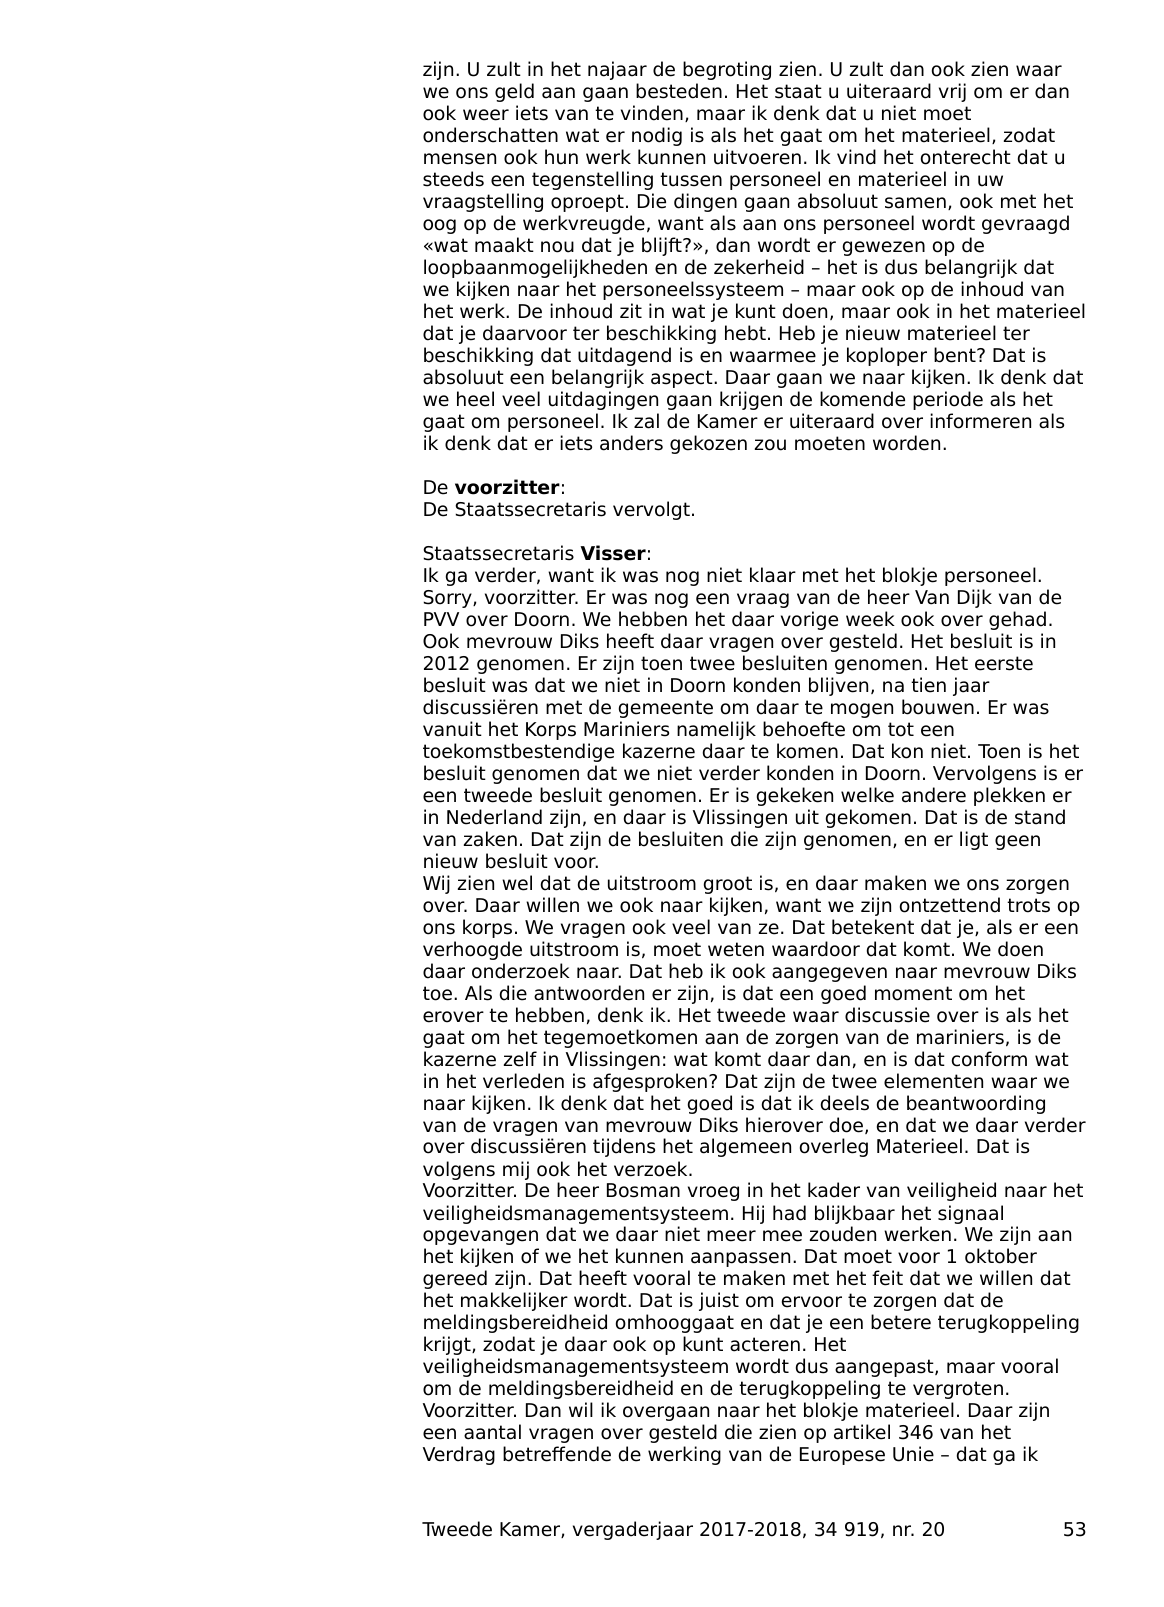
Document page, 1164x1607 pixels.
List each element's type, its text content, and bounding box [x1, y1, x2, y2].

text Voorzitter. Dan wil ik overgaan naar het blokje materieel. Daar zijn een aantal vragen over gesteld die zien op artikel 346 van het Verdrag betreffende de werking van de Europese Unie – dat ga ik [422, 1400, 1087, 1466]
text De voorzitter: [422, 477, 1087, 499]
text zijn. U zult in het najaar de begroting zien. U zult dan ook zien waar we ons geld aan gaan besteden. Het staat u uiteraard vrij om er dan ook weer iets van te vinden, maar ik denk dat u niet moet onderschatten wat er nodig is als het gaat om het materieel, zodat mensen ook hun werk kunnen uitvoeren. Ik vind het onterecht dat u steeds een tegenstelling tussen personeel en materieel in uw vraagstelling oproept. Die dingen gaan absoluut samen, ook met het oog op de werkvreugde, want als aan ons personeel wordt gevraagd «wat maakt nou dat je blijft?», dan wordt er gewezen op de loopbaanmogelijkheden en de zekerheid – het is dus belangrijk dat we kijken naar het personeelssysteem – maar ook op de inhoud van het werk. De inhoud zit in wat je kunt doen, maar ook in het materieel dat je daarvoor ter beschikking hebt. Heb je nieuw materieel ter beschikking dat uitdagend is en waarmee je koploper bent? Dat is absoluut een belangrijk aspect. Daar gaan we naar kijken. Ik denk dat we heel veel uitdagingen gaan krijgen de komende periode als het gaat om personeel. Ik zal de Kamer er uiteraard over informeren als ik denk dat er iets anders gekozen zou moeten worden. [422, 59, 1087, 455]
text Staatssecretaris Visser: [422, 543, 1087, 565]
text Wij zien wel dat de uitstroom groot is, en daar maken we ons zorgen over. Daar willen we ook naar kijken, want we zijn ontzettend trots op ons korps. We vragen ook veel van ze. Dat betekent dat je, als er een verhoogde uitstroom is, moet weten waardoor dat komt. We doen daar onderzoek naar. Dat heb ik ook aangegeven naar mevrouw Diks toe. Als die antwoorden er zijn, is dat een goed moment om het erover te hebben, denk ik. Het tweede waar discussie over is als het gaat om het tegemoetkomen aan de zorgen van de mariniers, is de kazerne zelf in Vlissingen: wat komt daar dan, en is dat conform wat in het verleden is afgesproken? Dat zijn de twee elementen waar we naar kijken. Ik denk dat het goed is dat ik deels de beantwoording van de vragen van mevrouw Diks hierover doe, en dat we daar verder over discussiëren tijdens het algemeen overleg Materieel. Dat is volgens mij ook het verzoek. [422, 873, 1087, 1180]
text Ik ga verder, want ik was nog niet klaar met het blokje personeel. Sorry, voorzitter. Er was nog een vraag van de heer Van Dijk van de PVV over Doorn. We hebben het daar vorige week ook over gehad. Ook mevrouw Diks heeft daar vragen over gesteld. Het besluit is in 2012 genomen. Er zijn toen twee besluiten genomen. Het eerste besluit was dat we niet in Doorn konden blijven, na tien jaar discussiëren met de gemeente om daar te mogen bouwen. Er was vanuit het Korps Mariniers namelijk behoefte om tot een toekomstbestendige kazerne daar te komen. Dat kon niet. Toen is het besluit genomen dat we niet verder konden in Doorn. Vervolgens is er een tweede besluit genomen. Er is gekeken welke andere plekken er in Nederland zijn, en daar is Vlissingen uit gekomen. Dat is de stand van zaken. Dat zijn de besluiten die zijn genomen, en er ligt geen nieuw besluit voor. [422, 565, 1087, 873]
text De Staatssecretaris vervolgt. [422, 499, 1087, 521]
text Voorzitter. De heer Bosman vroeg in het kader van veiligheid naar het veiligheidsmanagementsysteem. Hij had blijkbaar het signaal opgevangen dat we daar niet meer mee zouden werken. We zijn aan het kijken of we het kunnen aanpassen. Dat moet voor 1 oktober gereed zijn. Dat heeft vooral te maken met het feit dat we willen dat het makkelijker wordt. Dat is juist om ervoor te zorgen dat de meldingsbereidheid omhooggaat en dat je een betere terugkoppeling krijgt, zodat je daar ook op kunt acteren. Het veiligheidsmanagementsysteem wordt dus aangepast, maar vooral om de meldingsbereidheid en de terugkoppeling te vergroten. [422, 1180, 1087, 1400]
